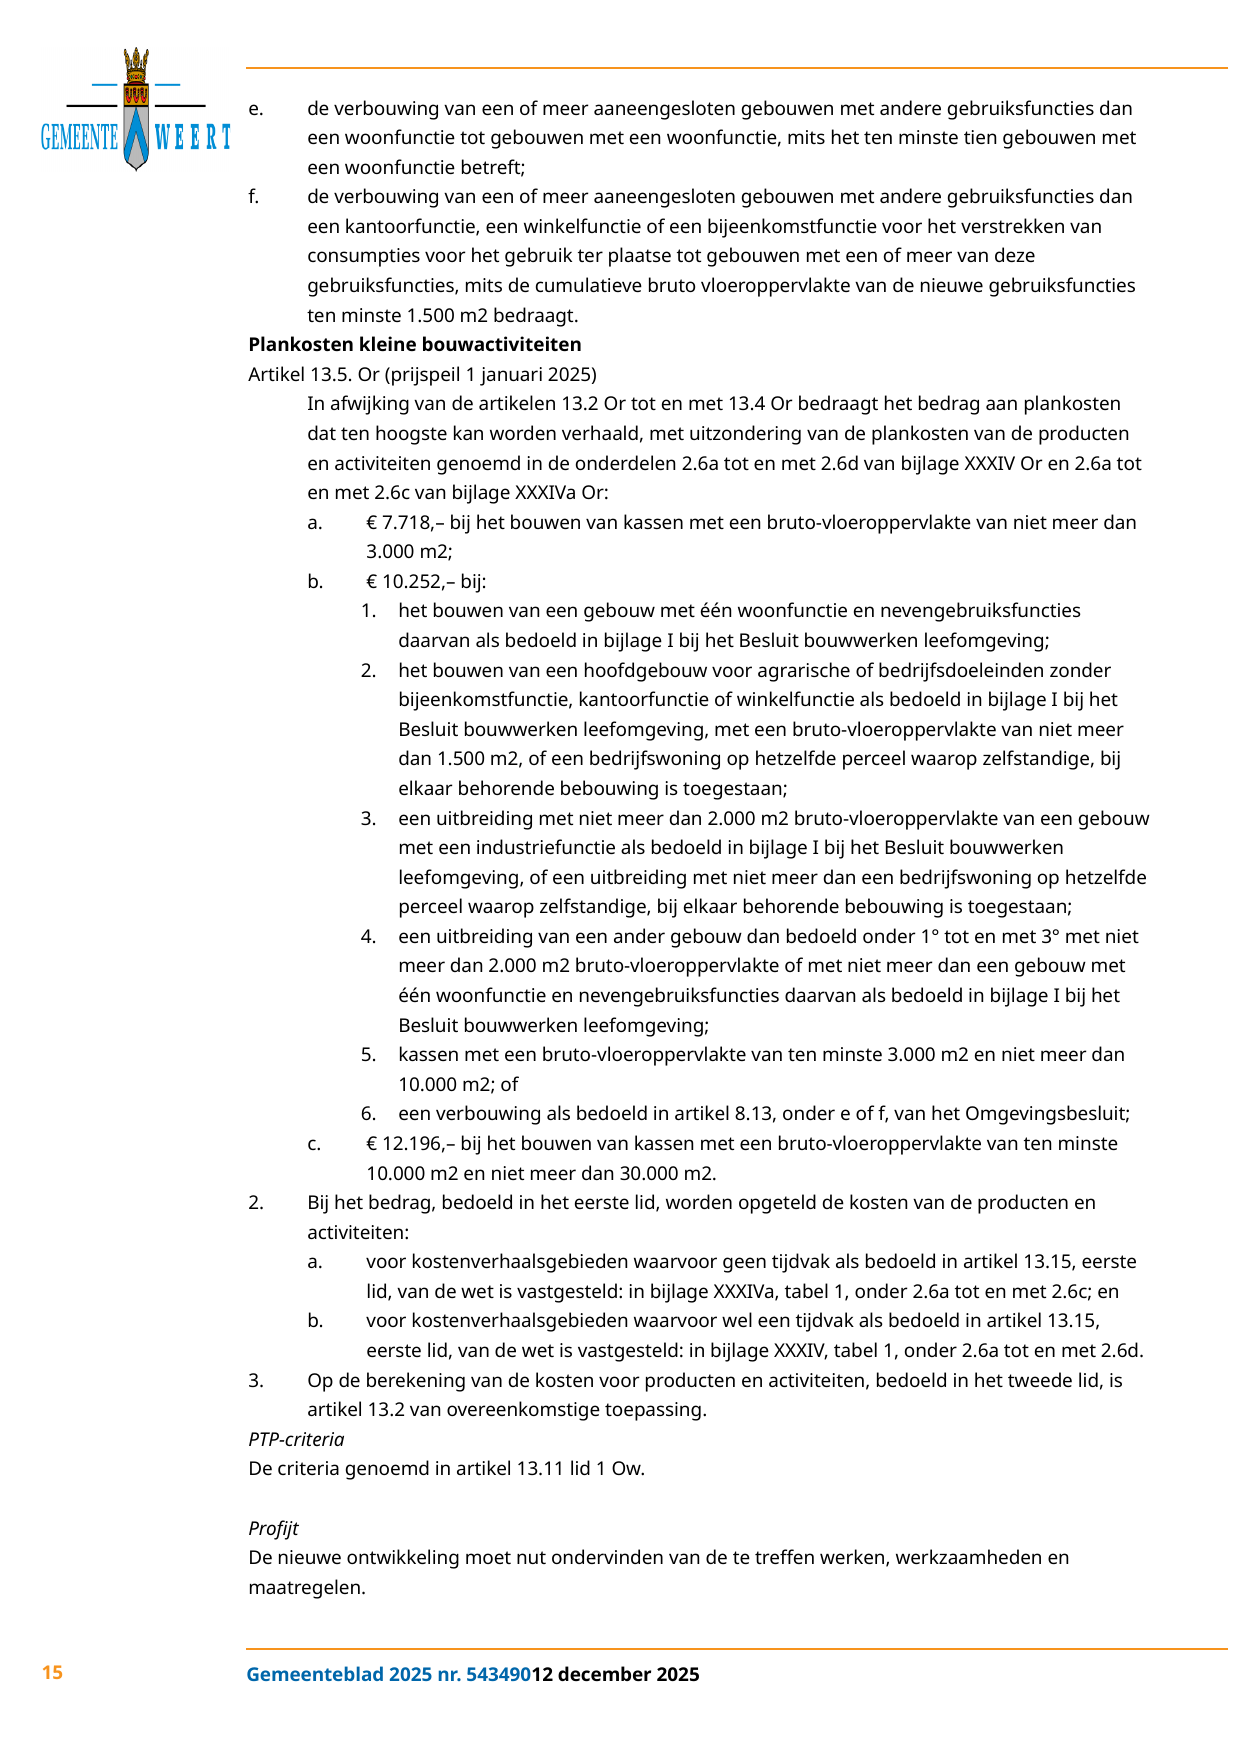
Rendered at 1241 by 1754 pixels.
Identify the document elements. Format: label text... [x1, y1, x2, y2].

picture [41, 47, 231, 172]
list het bouwen van een gebouw met één woonfunctie en nevengebruiksfuncties daarvan als bedoeld in bijlage I bij het Besluit bouwwerken leefomgeving; [361, 598, 1152, 653]
list een uitbreiding met niet meer dan 2.000 m2 bruto-vloeroppervlakte van een gebouw met een industriefunctie als bedoeld in bijlage I bij het Besluit bouwwerken leefomgeving, of een uitbreiding met niet meer dan een bedrijfswoning op hetzelfde perceel waarop zelfstandige, bij elkaar behorende bebouwing is toegestaan; [361, 805, 1152, 919]
list Bij het bedrag, bedoeld in het eerste lid, worden opgeteld de kosten van de producten en activiteiten: [248, 1189, 1152, 1245]
list voor kostenverhaalsgebieden waarvoor geen tijdvak als bedoeld in artikel 13.15, eerste lid, van de wet is vastgesteld: in bijlage XXXIVa, tabel 1, onder 2.6a tot en met 2.6c; en [307, 1248, 1152, 1304]
text Artikel 13.5. Or (prijspeil 1 januari 2025) [248, 361, 1152, 387]
list een verbouwing als bedoeld in artikel 8.13, onder e of f, van het Omgevingsbesluit; [361, 1101, 1152, 1126]
text De criteria genoemd in artikel 13.11 lid 1 Ow. [248, 1456, 1152, 1481]
list voor kostenverhaalsgebieden waarvoor wel een tijdvak als bedoeld in artikel 13.15, eerste lid, van de wet is vastgesteld: in bijlage XXXIV, tabel 1, onder 2.6a tot en met 2.6d. [307, 1308, 1152, 1363]
list de verbouwing van een of meer aaneengesloten gebouwen met andere gebruiksfuncties dan een kantoorfunctie, een winkelfunctie of een bijeenkomstfunctie voor het verstrekken van consumpties voor het gebruik ter plaatse tot gebouwen met een of meer van deze gebruiksfuncties, mits de cumulatieve bruto vloeroppervlakte van de nieuwe gebruiksfuncties ten minste 1.500 m2 bedraagt. [248, 183, 1152, 328]
list de verbouwing van een of meer aaneengesloten gebouwen met andere gebruiksfuncties dan een woonfunctie tot gebouwen met een woonfunctie, mits het ten minste tien gebouwen met een woonfunctie betreft; [248, 95, 1152, 180]
text De nieuwe ontwikkeling moet nut ondervinden van de te treffen werken, werkzaamheden en maatregelen. [248, 1544, 1152, 1600]
list € 7.718,– bij het bouwen van kassen met een bruto-vloeroppervlakte van niet meer dan 3.000 m2; [307, 509, 1152, 564]
list € 12.196,– bij het bouwen van kassen met een bruto-vloeroppervlakte van ten minste 10.000 m2 en niet meer dan 30.000 m2. [307, 1130, 1152, 1186]
list In afwijking van de artikelen 13.2 Or tot en met 13.4 Or bedraagt het bedrag aan plankosten dat ten hoogste kan worden verhaald, met uitzondering van de plankosten van de producten en activiteiten genoemd in de onderdelen 2.6a tot en met 2.6d van bijlage XXXIV Or en 2.6a tot en met 2.6c van bijlage XXXIVa Or: [248, 391, 1152, 505]
text Profijt [248, 1515, 1152, 1541]
list € 10.252,– bij: [307, 568, 1152, 594]
list Op de berekening van de kosten voor producten en activiteiten, bedoeld in het tweede lid, is artikel 13.2 van overeenkomstige toepassing. [248, 1367, 1152, 1422]
list kassen met een bruto-vloeroppervlakte van ten minste 3.000 m2 en niet meer dan 10.000 m2; of [361, 1041, 1152, 1097]
text Plankosten kleine bouwactiviteiten [248, 331, 1152, 357]
text PTP-criteria [248, 1426, 1152, 1452]
list het bouwen van een hoofdgebouw voor agrarische of bedrijfsdoeleinden zonder bijeenkomstfunctie, kantoorfunctie of winkelfunctie als bedoeld in bijlage I bij het Besluit bouwwerken leefomgeving, met een bruto-vloeroppervlakte van niet meer dan 1.500 m2, of een bedrijfswoning op hetzelfde perceel waarop zelfstandige, bij elkaar behorende bebouwing is toegestaan; [361, 657, 1152, 801]
list een uitbreiding van een ander gebouw dan bedoeld onder 1° tot en met 3° met niet meer dan 2.000 m2 bruto-vloeroppervlakte of met niet meer dan een gebouw met één woonfunctie en nevengebruiksfuncties daarvan als bedoeld in bijlage I bij het Besluit bouwwerken leefomgeving; [361, 923, 1152, 1038]
